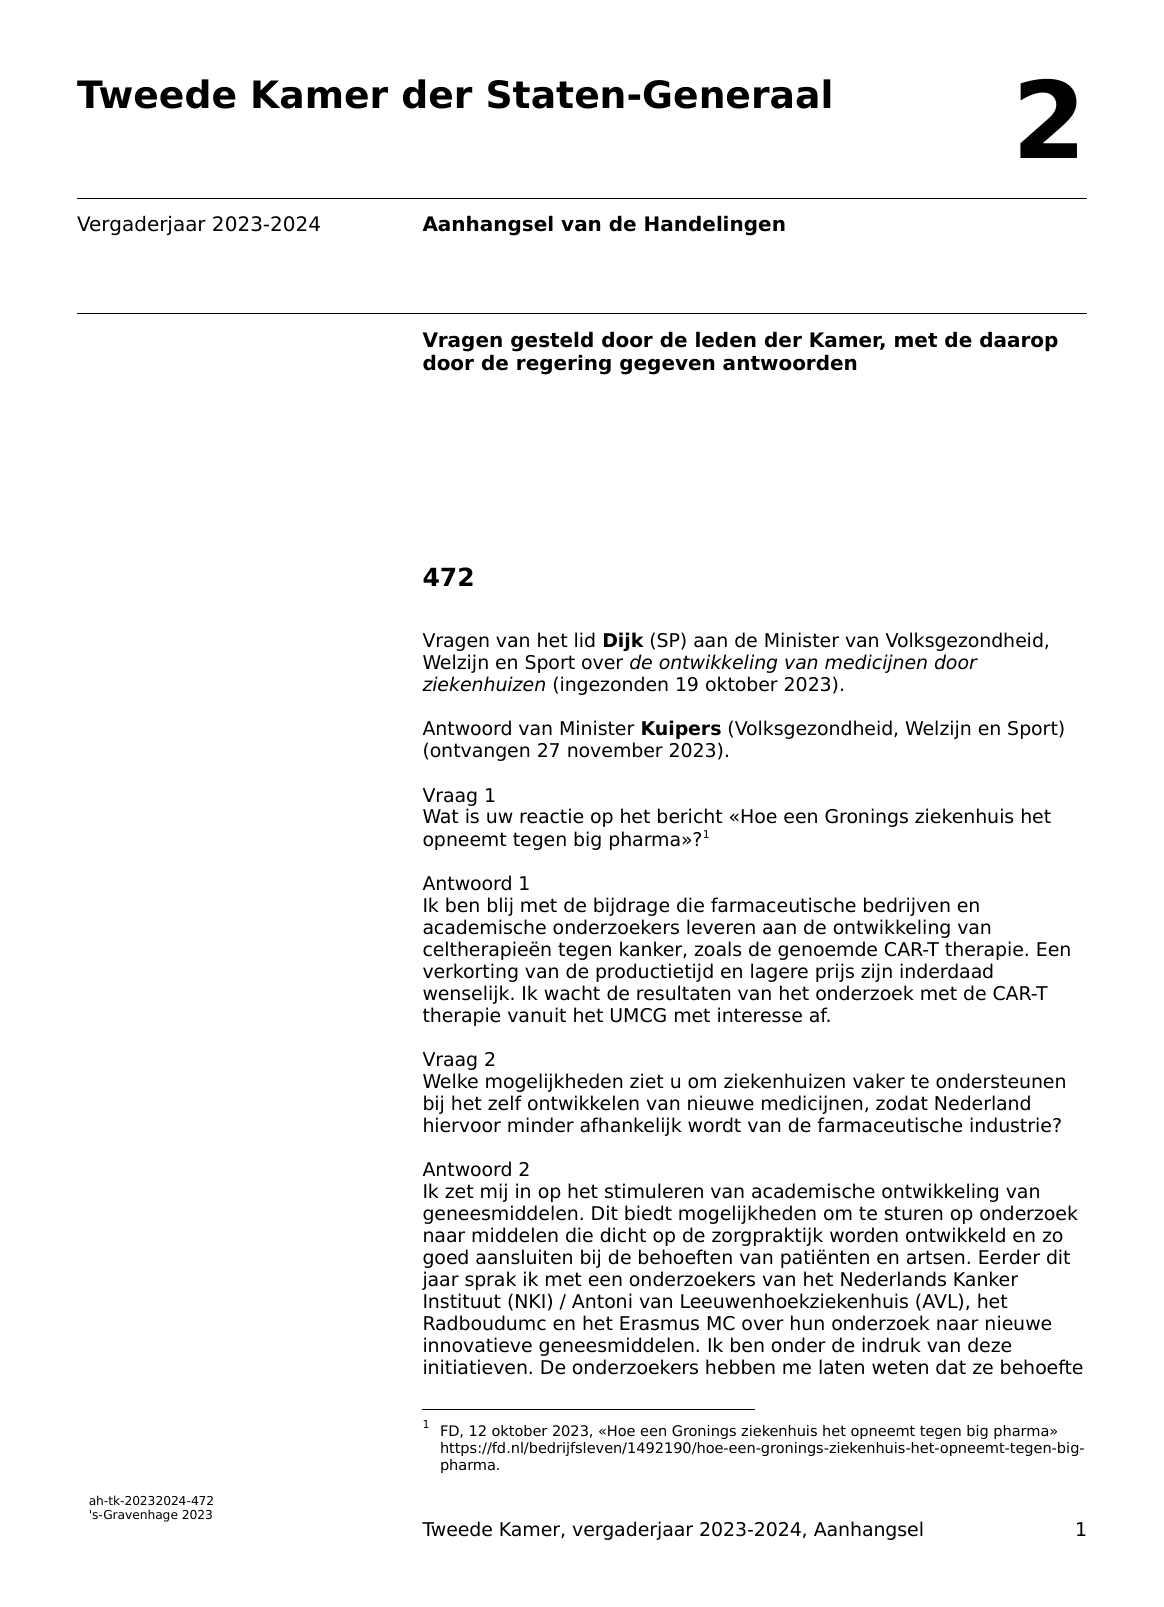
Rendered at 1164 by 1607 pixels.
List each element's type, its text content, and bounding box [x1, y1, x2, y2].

text Ik ben blij met de bijdrage die farmaceutische bedrijven en academische onderzoekers leveren aan de ontwikkeling van celtherapieën tegen kanker, zoals de genoemde CAR-T therapie. Een verkorting van de productietijd en lagere prijs zijn inderdaad wenselijk. Ik wacht de resultaten van het onderzoek met de CAR-T therapie vanuit het UMCG met interesse af. [422, 894, 1087, 1026]
text 472 [422, 563, 1087, 592]
text Vragen van het lid Dijk (SP) aan de Minister van Volksgezondheid, Welzijn en Sport over de ontwikkeling van medicijnen door ziekenhuizen (ingezonden 19 oktober 2023). [422, 630, 1087, 696]
table_header Tweede Kamer der Staten-Generaal [77, 59, 886, 198]
text FD, 12 oktober 2023, «Hoe een Gronings ziekenhuis het opneemt tegen big pharma» https://fd.nl/bedrijfsleven/1492190/hoe-een-gronings-ziekenhuis-het-opneemt-tegen-big-pharma. [422, 1418, 1087, 1474]
text Antwoord 1 [422, 873, 1087, 894]
text Vraag 1 [422, 784, 1087, 806]
text Vraag 2 [422, 1049, 1087, 1071]
table_cell [77, 314, 422, 375]
text ah-tk-20232024-472 [88, 1494, 323, 1508]
text Antwoord 2 [422, 1159, 1087, 1181]
text 's-Gravenhage 2023 [88, 1508, 323, 1522]
text Welke mogelijkheden ziet u om ziekenhuizen vaker te ondersteunen bij het zelf ontwikkelen van nieuwe medicijnen, zodat Nederland hiervoor minder afhankelijk wordt van de farmaceutische industrie? [422, 1071, 1087, 1137]
table_cell Aanhangsel van de Handelingen [422, 199, 1087, 313]
text Wat is uw reactie op het bericht «Hoe een Gronings ziekenhuis het opneemt tegen big pharma»? [422, 806, 1087, 850]
text Ik zet mij in op het stimuleren van academische ontwikkeling van geneesmiddelen. Dit biedt mogelijkheden om te sturen op onderzoek naar middelen die dicht op de zorgpraktijk worden ontwikkeld en zo goed aansluiten bij de behoeften van patiënten en artsen. Eerder dit jaar sprak ik met een onderzoekers van het Nederlands Kanker Instituut (NKI) / Antoni van Leeuwenhoekziekenhuis (AVL), het Radboudumc en het Erasmus MC over hun onderzoek naar nieuwe innovatieve geneesmiddelen. Ik ben onder de indruk van deze initiatieven. De onderzoekers hebben me laten weten dat ze behoefte [422, 1181, 1087, 1378]
table_cell Vergaderjaar 2023-2024 [77, 199, 422, 313]
table_cell Vragen gesteld door de leden der Kamer, met de daarop door de regering gegeven antwoorden [422, 314, 1087, 375]
text Antwoord van Minister Kuipers (Volksgezondheid, Welzijn en Sport) (ontvangen 27 november 2023). [422, 718, 1087, 762]
table_header 2 [886, 59, 1087, 198]
